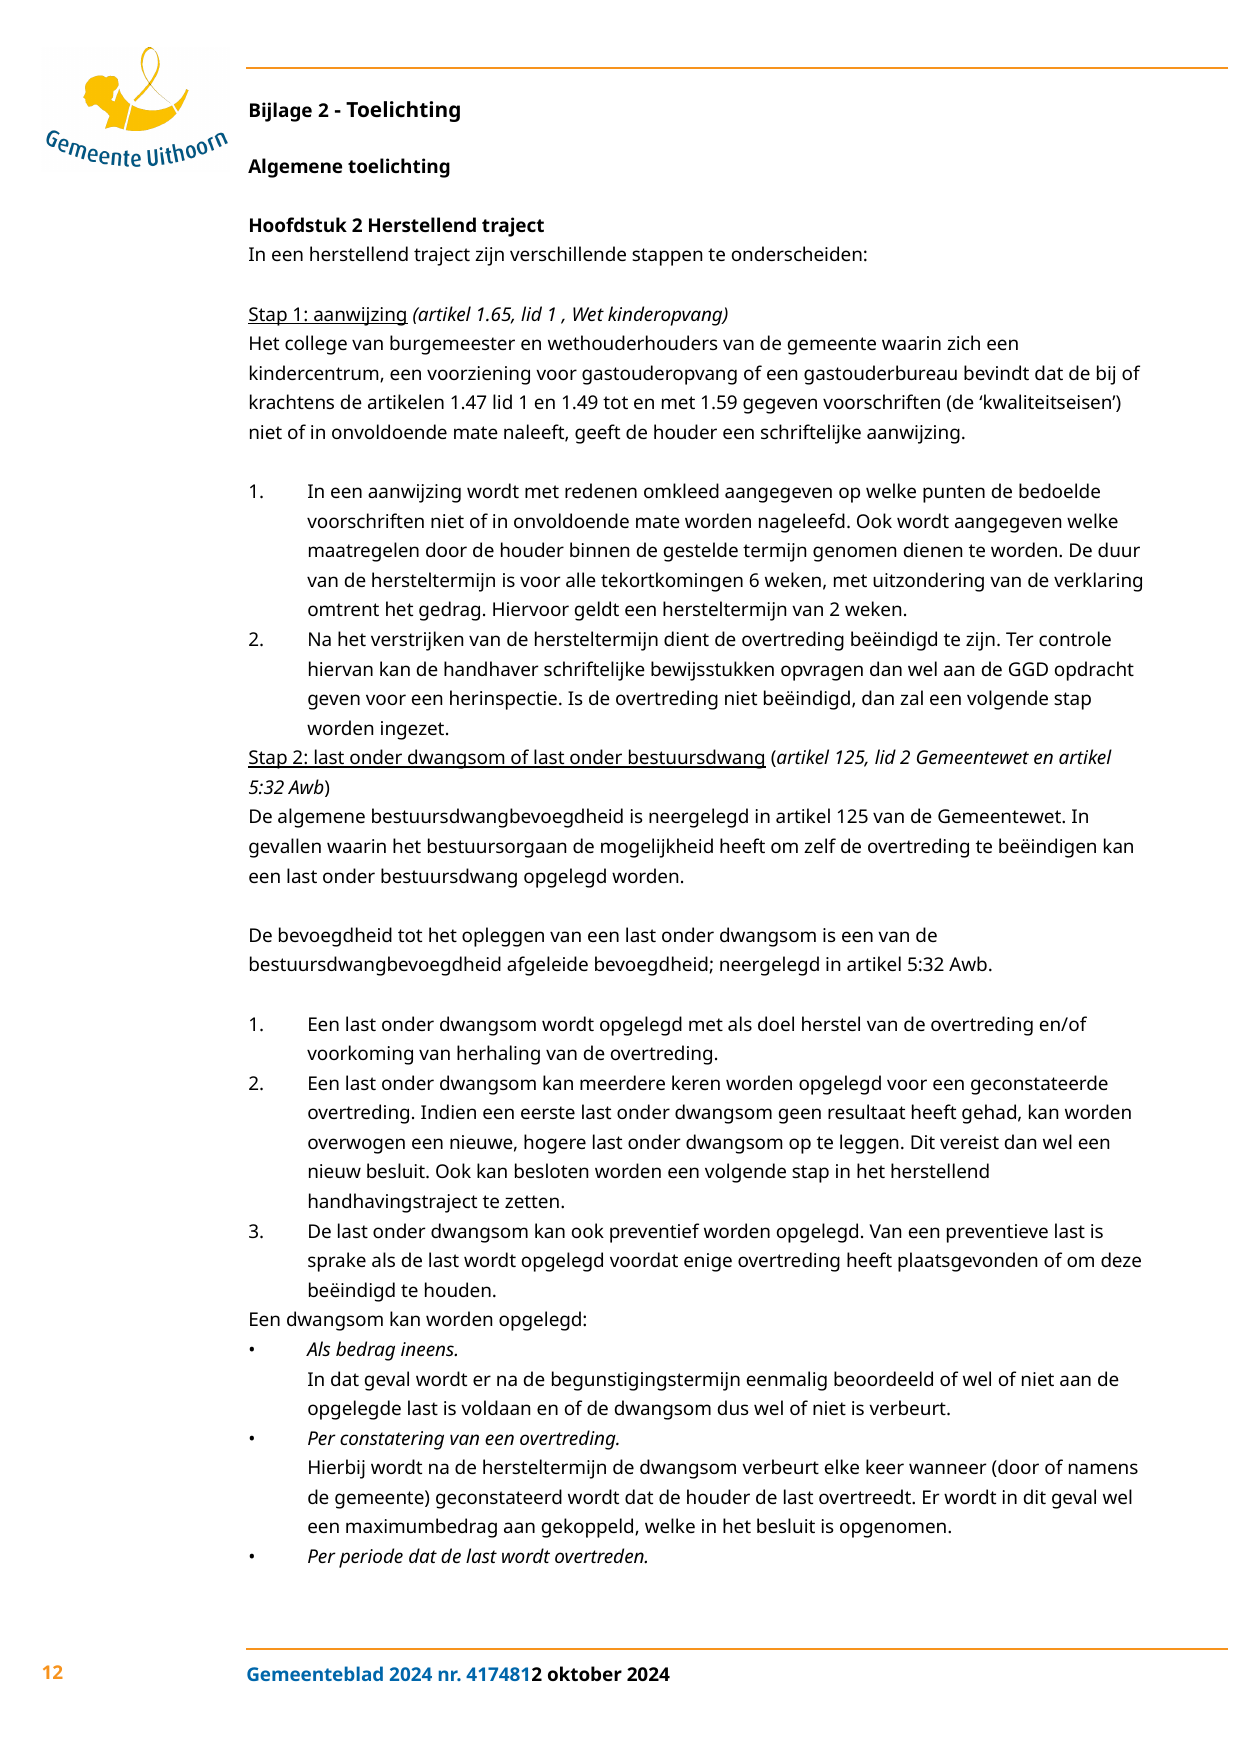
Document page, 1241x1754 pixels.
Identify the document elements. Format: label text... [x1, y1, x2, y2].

text Hoofdstuk 2 Herstellend traject [248, 212, 1152, 238]
text Een dwangsom kan worden opgelegd: [248, 1307, 1152, 1332]
text Het college van burgemeester en wethouderhouders van de gemeente waarin zich een kindercentrum, een voorziening voor gastouderopvang of een gastouderbureau bevindt dat de bij of krachtens de artikelen 1.47 lid 1 en 1.49 tot en met 1.59 gegeven voorschriften (de ‘kwaliteitseisen’) niet of in onvoldoende mate naleeft, geeft de houder een schriftelijke aanwijzing. [248, 330, 1152, 445]
text Bijlage 2 - Toelichting [248, 95, 1152, 123]
text De algemene bestuursdwangbevoegdheid is neergelegd in artikel 125 van de Gemeentewet. In gevallen waarin het bestuursorgaan de mogelijkheid heeft om zelf de overtreding te beëindigen kan een last onder bestuursdwang opgelegd worden. [248, 804, 1152, 889]
picture [41, 47, 231, 172]
text Stap 2: last onder dwangsom of last onder bestuursdwang (artikel 125, lid 2 Gemeentewet en artikel 5:32 Awb) [248, 744, 1152, 800]
list In een aanwijzing wordt met redenen omkleed aangegeven op welke punten de bedoelde voorschriften niet of in onvoldoende mate worden nageleefd. Ook wordt aangegeven welke maatregelen door de houder binnen de gestelde termijn genomen dienen te worden. De duur van de hersteltermijn is voor alle tekortkomingen 6 weken, met uitzondering van de verklaring omtrent het gedrag. Hiervoor geldt een hersteltermijn van 2 weken. [248, 478, 1152, 622]
list Als bedrag ineens. [248, 1336, 1152, 1362]
text De bevoegdheid tot het opleggen van een last onder dwangsom is een van de bestuursdwangbevoegdheid afgeleide bevoegdheid; neergelegd in artikel 5:32 Awb. [248, 922, 1152, 977]
list De last onder dwangsom kan ook preventief worden opgelegd. Van een preventieve last is sprake als de last wordt opgelegd voordat enige overtreding heeft plaatsgevonden of om deze beëindigd te houden. [248, 1218, 1152, 1303]
text In een herstellend traject zijn verschillende stappen te onderscheiden: [248, 242, 1152, 267]
list Hierbij wordt na de hersteltermijn de dwangsom verbeurt elke keer wanneer (door of namens de gemeente) geconstateerd wordt dat de houder de last overtreedt. Er wordt in dit geval wel een maximumbedrag aan gekoppeld, welke in het besluit is opgenomen. [248, 1454, 1152, 1539]
list In dat geval wordt er na de begunstigingstermijn eenmalig beoordeeld of wel of niet aan de opgelegde last is voldaan en of de dwangsom dus wel of niet is verbeurt. [248, 1366, 1152, 1421]
text Algemene toelichting [248, 153, 1152, 179]
list Een last onder dwangsom wordt opgelegd met als doel herstel van de overtreding en/of voorkoming van herhaling van de overtreding. [248, 1011, 1152, 1066]
list Een last onder dwangsom kan meerdere keren worden opgelegd voor een geconstateerde overtreding. Indien een eerste last onder dwangsom geen resultaat heeft gehad, kan worden overwogen een nieuwe, hogere last onder dwangsom op te leggen. Dit vereist dan wel een nieuw besluit. Ook kan besloten worden een volgende stap in het herstellend handhavingstraject te zetten. [248, 1070, 1152, 1214]
list Per constatering van een overtreding. [248, 1425, 1152, 1451]
list Na het verstrijken van de hersteltermijn dient de overtreding beëindigd te zijn. Ter controle hiervan kan de handhaver schriftelijke bewijsstukken opvragen dan wel aan de GGD opdracht geven voor een herinspectie. Is de overtreding niet beëindigd, dan zal een volgende stap worden ingezet. [248, 626, 1152, 741]
text Stap 1: aanwijzing (artikel 1.65, lid 1 , Wet kinderopvang) [248, 301, 1152, 327]
list Per periode dat de last wordt overtreden. [248, 1543, 1152, 1569]
